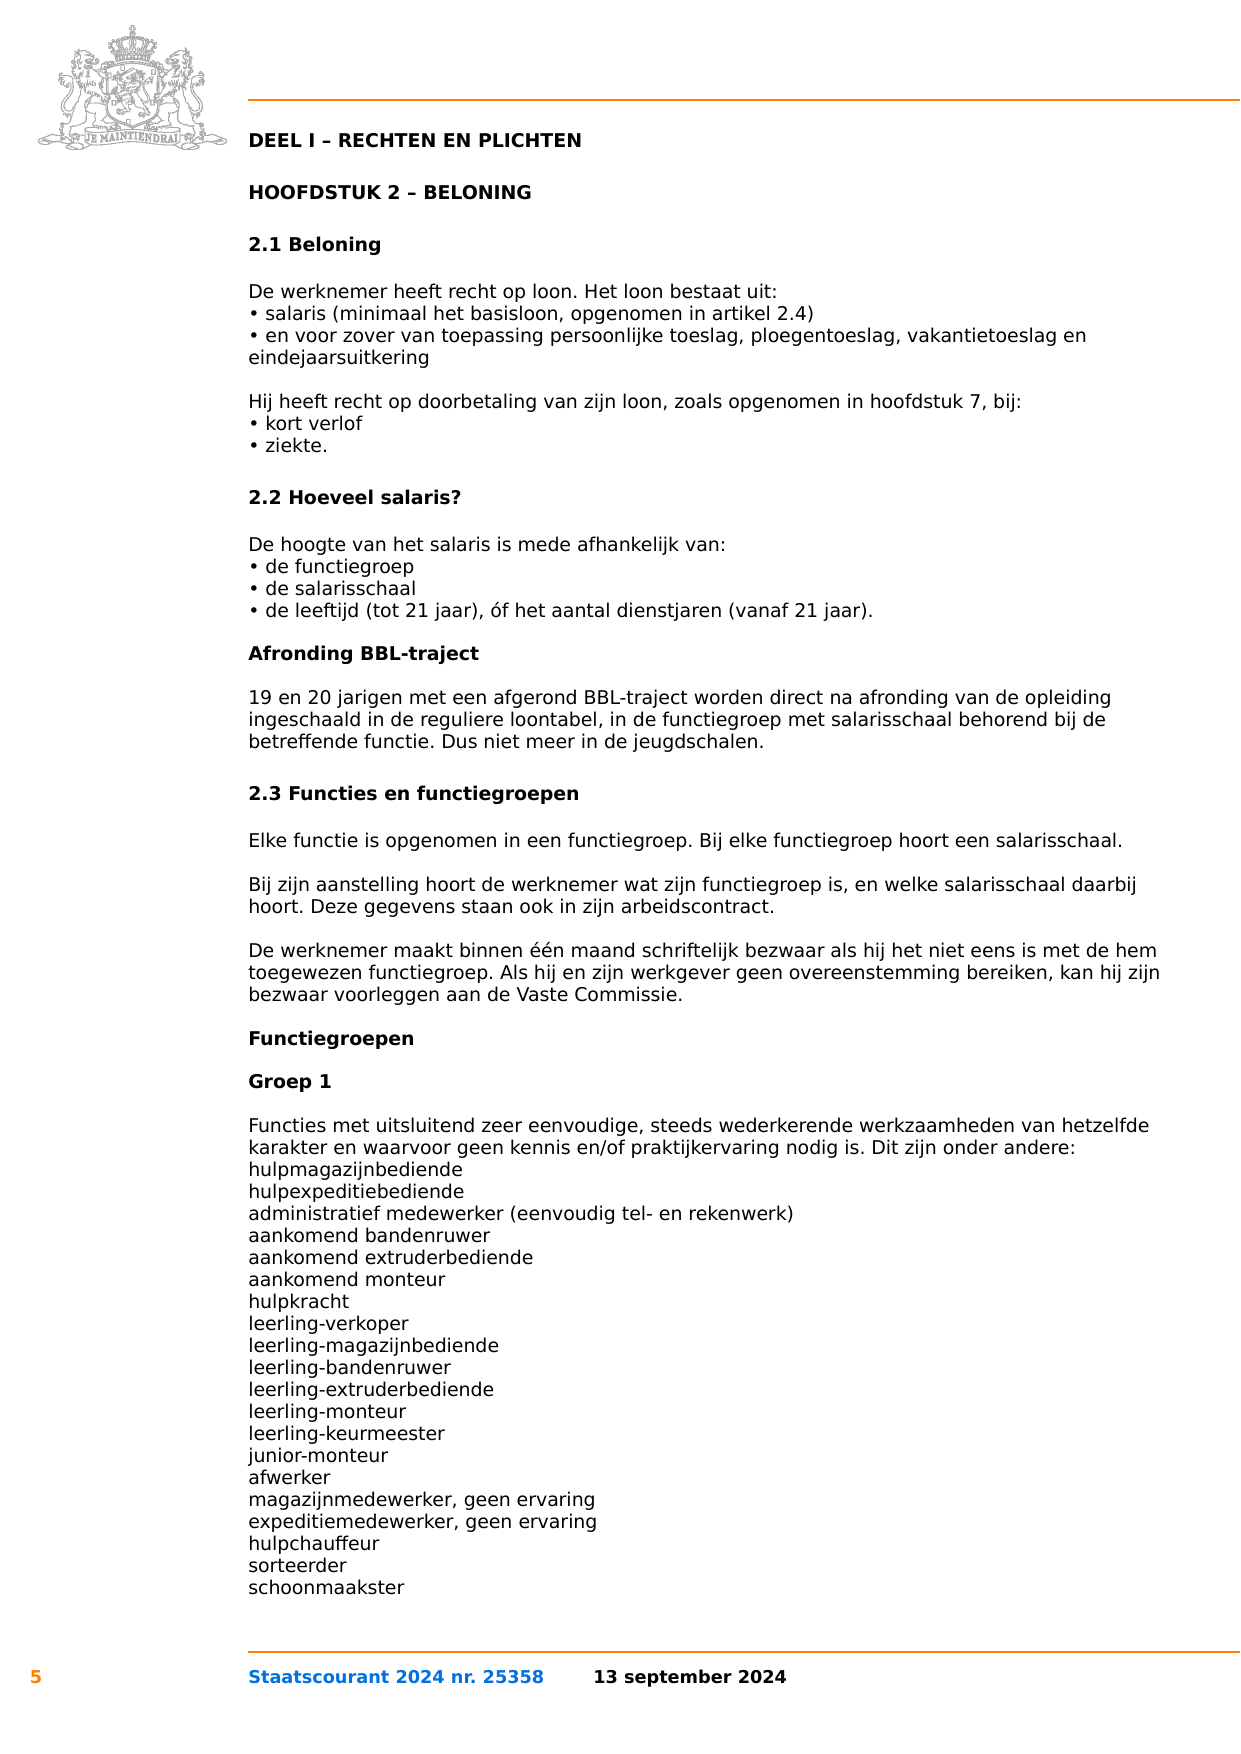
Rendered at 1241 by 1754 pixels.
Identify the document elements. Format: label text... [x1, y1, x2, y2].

text expeditiemedewerker, geen ervaring [248, 1511, 1163, 1533]
text Bij zijn aanstelling hoort de werknemer wat zijn functiegroep is, en welke salarisschaal daarbij hoort. Deze gegevens staan ook in zijn arbeidscontract. [248, 874, 1163, 918]
subtitle 2.3 Functies en functiegroepen [248, 783, 1163, 805]
text Elke functie is opgenomen in een functiegroep. Bij elke functiegroep hoort een salarisschaal. [248, 830, 1163, 852]
subtitle Functiegroepen [248, 1028, 1163, 1049]
text leerling-bandenruwer [248, 1357, 1163, 1379]
text Functies met uitsluitend zeer eenvoudige, steeds wederkerende werkzaamheden van hetzelfde karakter en waarvoor geen kennis en/of praktijkervaring nodig is. Dit zijn onder andere: [248, 1115, 1163, 1159]
text magazijnmedewerker, geen ervaring [248, 1489, 1163, 1511]
text schoonmaakster [248, 1577, 1163, 1599]
subtitle DEEL I – RECHTEN EN PLICHTEN [248, 130, 1163, 152]
text aankomend extruderbediende [248, 1247, 1163, 1269]
text • en voor zover van toepassing persoonlijke toeslag, ploegentoeslag, vakantietoeslag en eindejaarsuitkering [248, 325, 1163, 369]
text aankomend bandenruwer [248, 1225, 1163, 1247]
text leerling-keurmeester [248, 1423, 1163, 1445]
text hulpchauffeur [248, 1533, 1163, 1555]
text 19 en 20 jarigen met een afgerond BBL-traject worden direct na afronding van de opleiding ingeschaald in de reguliere loontabel, in de functiegroep met salarisschaal behorend bij de betreffende functie. Dus niet meer in de jeugdschalen. [248, 687, 1163, 753]
text leerling-magazijnbediende [248, 1335, 1163, 1357]
text Hij heeft recht op doorbetaling van zijn loon, zoals opgenomen in hoofdstuk 7, bij: [248, 391, 1163, 413]
text hulpmagazijnbediende [248, 1159, 1163, 1181]
text junior-monteur [248, 1445, 1163, 1467]
text De werknemer maakt binnen één maand schriftelijk bezwaar als hij het niet eens is met de hem toegewezen functiegroep. Als hij en zijn werkgever geen overeenstemming bereiken, kan hij zijn bezwaar voorleggen aan de Vaste Commissie. [248, 940, 1163, 1006]
picture [38, 25, 227, 150]
subtitle Afronding BBL-traject [248, 643, 1163, 665]
text • salaris (minimaal het basisloon, opgenomen in artikel 2.4) [248, 303, 1163, 325]
text • de leeftijd (tot 21 jaar), óf het aantal dienstjaren (vanaf 21 jaar). [248, 599, 1163, 621]
text • kort verlof [248, 413, 1163, 434]
text afwerker [248, 1467, 1163, 1489]
text hulpkracht [248, 1291, 1163, 1313]
subtitle HOOFDSTUK 2 – BELONING [248, 182, 1163, 204]
text • ziekte. [248, 434, 1163, 457]
text leerling-verkoper [248, 1313, 1163, 1335]
text leerling-monteur [248, 1401, 1163, 1423]
text administratief medewerker (eenvoudig tel- en rekenwerk) [248, 1203, 1163, 1225]
subtitle Groep 1 [248, 1071, 1163, 1093]
text hulpexpeditiebediende [248, 1181, 1163, 1203]
text leerling-extruderbediende [248, 1379, 1163, 1401]
text • de functiegroep [248, 556, 1163, 577]
subtitle 2.1 Beloning [248, 234, 1163, 256]
subtitle 2.2 Hoeveel salaris? [248, 487, 1163, 508]
text De werknemer heeft recht op loon. Het loon bestaat uit: [248, 281, 1163, 303]
text aankomend monteur [248, 1269, 1163, 1291]
text De hoogte van het salaris is mede afhankelijk van: [248, 533, 1163, 556]
text • de salarisschaal [248, 577, 1163, 599]
text sorteerder [248, 1555, 1163, 1577]
